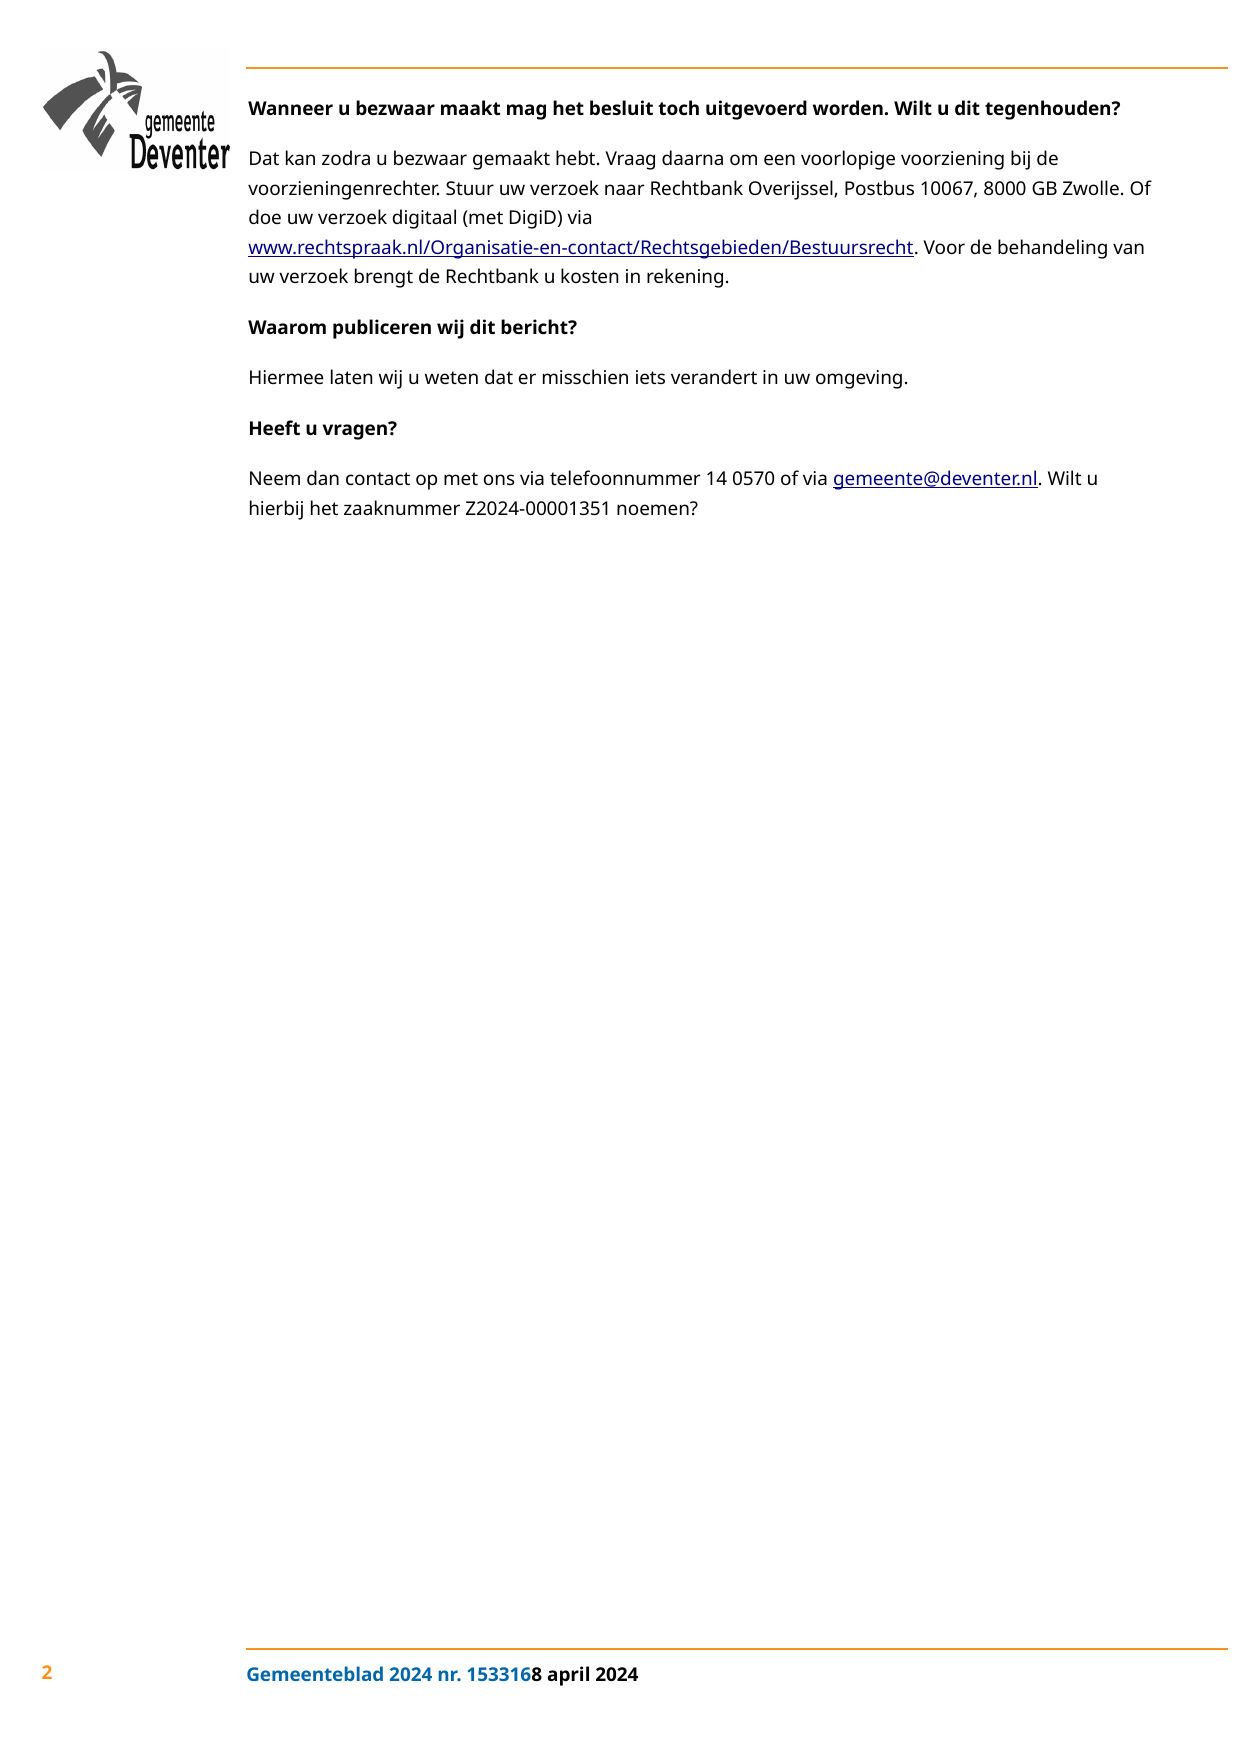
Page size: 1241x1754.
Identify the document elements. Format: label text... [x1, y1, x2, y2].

text Waarom publiceren wij dit bericht? [248, 314, 1152, 340]
text Neem dan contact op met ons via telefoonnummer 14 0570 of via gemeente@deventer.nl. Wilt u hierbij het zaaknummer Z2024-00001351 noemen? [248, 465, 1152, 521]
text Hiermee laten wij u weten dat er misschien iets verandert in uw omgeving. [248, 364, 1152, 390]
text Heeft u vragen? [248, 415, 1152, 441]
text Dat kan zodra u bezwaar gemaakt hebt. Vraag daarna om een voorlopige voorziening bij de voorzieningenrechter. Stuur uw verzoek naar Rechtbank Overijssel, Postbus 10067, 8000 GB Zwolle. Of doe uw verzoek digitaal (met DigiD) via www.rechtspraak.nl/Organisatie-en-contact/Rechtsgebieden/Bestuursrecht. Voor de behandeling van uw verzoek brengt de Rechtbank u kosten in rekening. [248, 145, 1152, 289]
picture [41, 47, 231, 172]
text Wanneer u bezwaar maakt mag het besluit toch uitgevoerd worden. Wilt u dit tegenhouden? [248, 95, 1152, 121]
